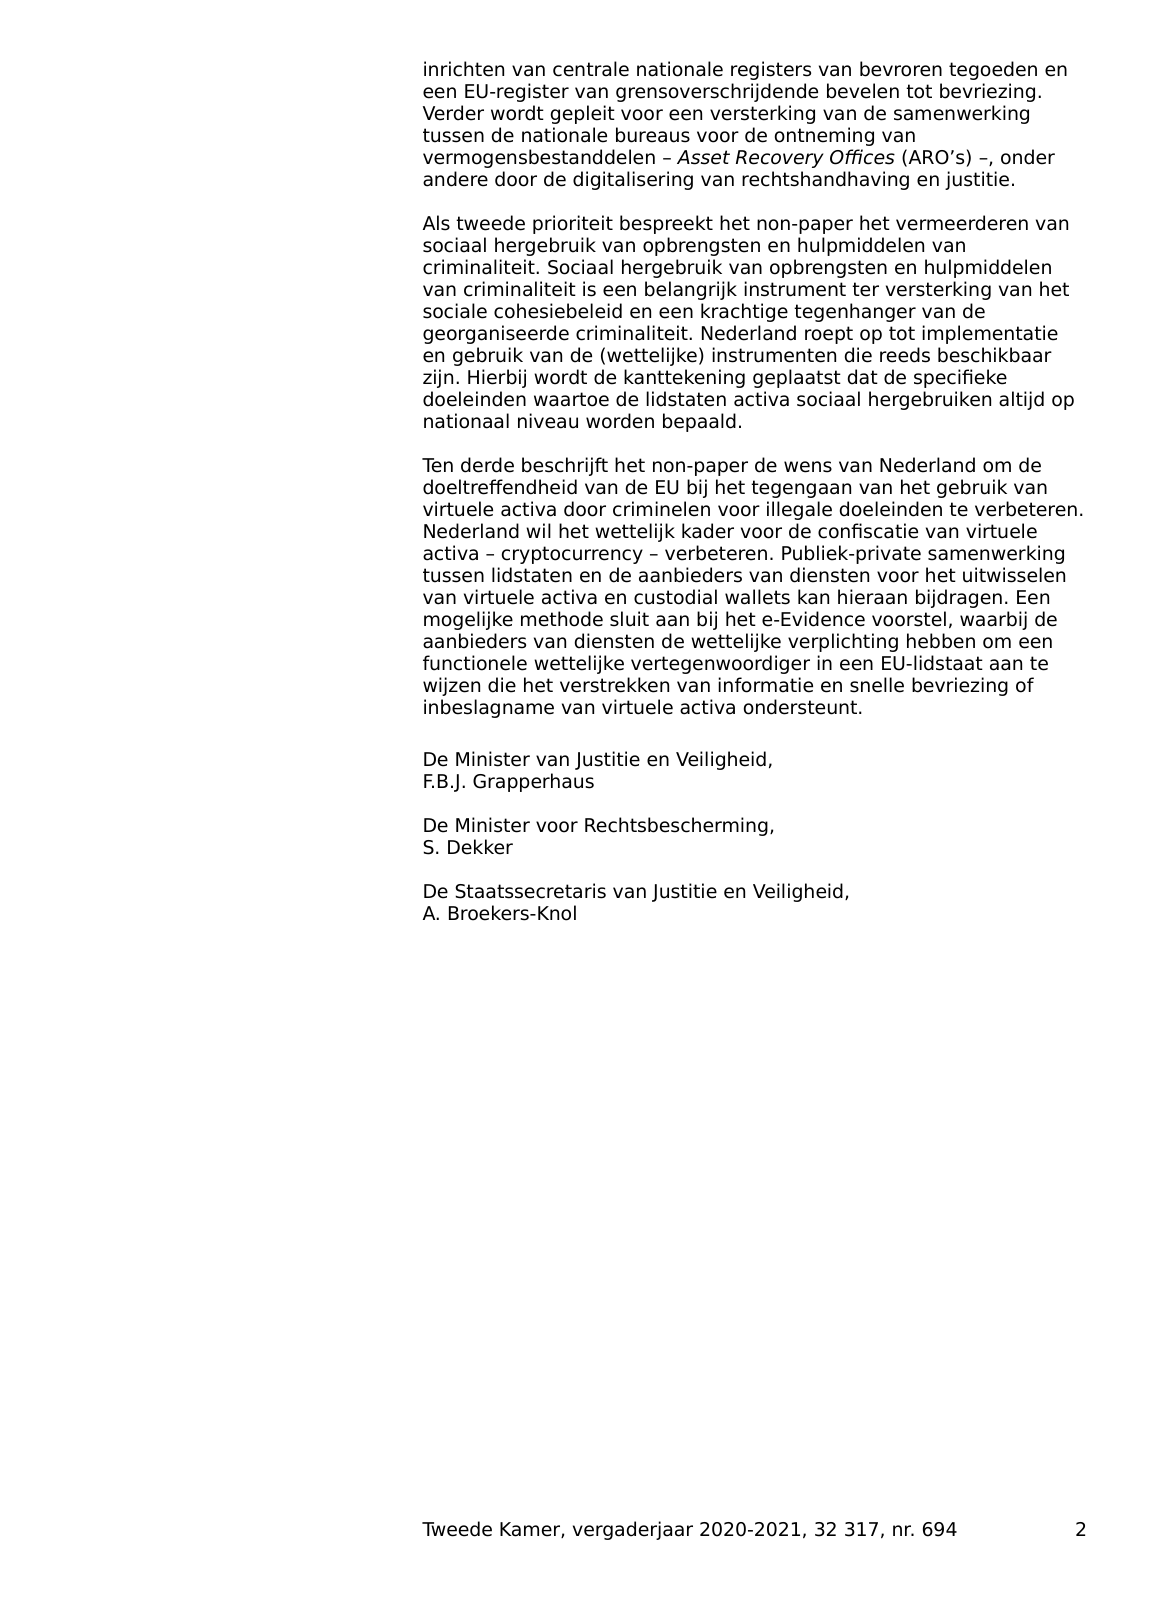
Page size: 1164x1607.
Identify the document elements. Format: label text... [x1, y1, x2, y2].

text De Staatssecretaris van Justitie en Veiligheid, A. Broekers-Knol [422, 881, 1087, 925]
text inrichten van centrale nationale registers van bevroren tegoeden en een EU-register van grensoverschrijdende bevelen tot bevriezing. Verder wordt gepleit voor een versterking van de samenwerking tussen de nationale bureaus voor de ontneming van vermogensbestanddelen – Asset Recovery Offices (ARO’s) –, onder andere door de digitalisering van rechtshandhaving en justitie. [422, 59, 1087, 191]
text De Minister van Justitie en Veiligheid, F.B.J. Grapperhaus [422, 749, 1087, 793]
text De Minister voor Rechtsbescherming, S. Dekker [422, 815, 1087, 859]
text Ten derde beschrijft het non-paper de wens van Nederland om de doeltreffendheid van de EU bij het tegengaan van het gebruik van virtuele activa door criminelen voor illegale doeleinden te verbeteren. Nederland wil het wettelijk kader voor de confiscatie van virtuele activa – cryptocurrency – verbeteren. Publiek-private samenwerking tussen lidstaten en de aanbieders van diensten voor het uitwisselen van virtuele activa en custodial wallets kan hieraan bijdragen. Een mogelijke methode sluit aan bij het e-Evidence voorstel, waarbij de aanbieders van diensten de wettelijke verplichting hebben om een functionele wettelijke vertegenwoordiger in een EU-lidstaat aan te wijzen die het verstrekken van informatie en snelle bevriezing of inbeslagname van virtuele activa ondersteunt. [422, 455, 1087, 719]
text Als tweede prioriteit bespreekt het non-paper het vermeerderen van sociaal hergebruik van opbrengsten en hulpmiddelen van criminaliteit. Sociaal hergebruik van opbrengsten en hulpmiddelen van criminaliteit is een belangrijk instrument ter versterking van het sociale cohesiebeleid en een krachtige tegenhanger van de georganiseerde criminaliteit. Nederland roept op tot implementatie en gebruik van de (wettelijke) instrumenten die reeds beschikbaar zijn. Hierbij wordt de kanttekening geplaatst dat de specifieke doeleinden waartoe de lidstaten activa sociaal hergebruiken altijd op nationaal niveau worden bepaald. [422, 213, 1087, 433]
